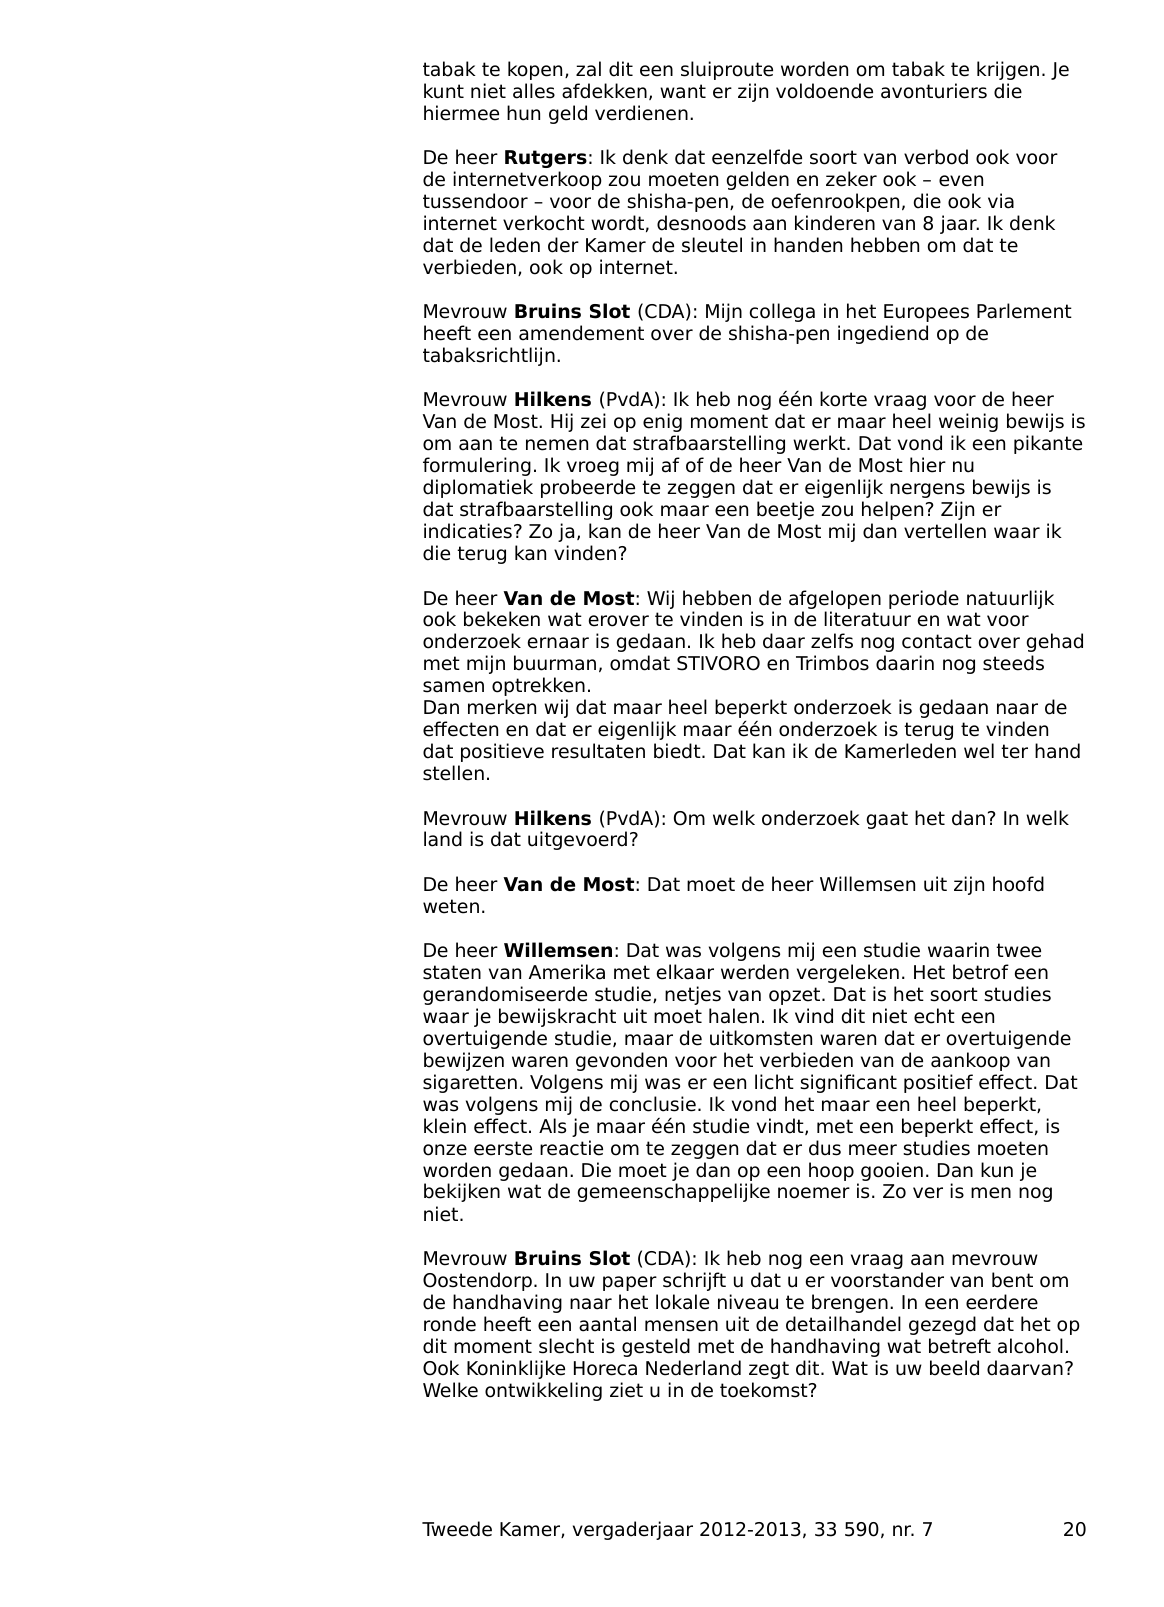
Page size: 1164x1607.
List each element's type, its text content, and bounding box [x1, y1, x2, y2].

text De heer Van de Most: Dat moet de heer Willemsen uit zijn hoofd weten. [422, 873, 1087, 917]
text tabak te kopen, zal dit een sluiproute worden om tabak te krijgen. Je kunt niet alles afdekken, want er zijn voldoende avonturiers die hiermee hun geld verdienen. [422, 59, 1087, 125]
text De heer Rutgers: Ik denk dat eenzelfde soort van verbod ook voor de internetverkoop zou moeten gelden en zeker ook – even tussendoor – voor de shisha-pen, de oefenrookpen, die ook via internet verkocht wordt, desnoods aan kinderen van 8 jaar. Ik denk dat de leden der Kamer de sleutel in handen hebben om dat te verbieden, ook op internet. [422, 147, 1087, 279]
text Mevrouw Hilkens (PvdA): Ik heb nog één korte vraag voor de heer Van de Most. Hij zei op enig moment dat er maar heel weinig bewijs is om aan te nemen dat strafbaarstelling werkt. Dat vond ik een pikante formulering. Ik vroeg mij af of de heer Van de Most hier nu diplomatiek probeerde te zeggen dat er eigenlijk nergens bewijs is dat strafbaarstelling ook maar een beetje zou helpen? Zijn er indicaties? Zo ja, kan de heer Van de Most mij dan vertellen waar ik die terug kan vinden? [422, 389, 1087, 565]
text Mevrouw Bruins Slot (CDA): Mijn collega in het Europees Parlement heeft een amendement over de shisha-pen ingediend op de tabaksrichtlijn. [422, 301, 1087, 367]
text De heer Van de Most: Wij hebben de afgelopen periode natuurlijk ook bekeken wat erover te vinden is in de literatuur en wat voor onderzoek ernaar is gedaan. Ik heb daar zelfs nog contact over gehad met mijn buurman, omdat STIVORO en Trimbos daarin nog steeds samen optrekken. [422, 587, 1087, 697]
text Mevrouw Hilkens (PvdA): Om welk onderzoek gaat het dan? In welk land is dat uitgevoerd? [422, 807, 1087, 851]
text Dan merken wij dat maar heel beperkt onderzoek is gedaan naar de effecten en dat er eigenlijk maar één onderzoek is terug te vinden dat positieve resultaten biedt. Dat kan ik de Kamerleden wel ter hand stellen. [422, 697, 1087, 785]
text De heer Willemsen: Dat was volgens mij een studie waarin twee staten van Amerika met elkaar werden vergeleken. Het betrof een gerandomiseerde studie, netjes van opzet. Dat is het soort studies waar je bewijskracht uit moet halen. Ik vind dit niet echt een overtuigende studie, maar de uitkomsten waren dat er overtuigende bewijzen waren gevonden voor het verbieden van de aankoop van sigaretten. Volgens mij was er een licht significant positief effect. Dat was volgens mij de conclusie. Ik vond het maar een heel beperkt, klein effect. Als je maar één studie vindt, met een beperkt effect, is onze eerste reactie om te zeggen dat er dus meer studies moeten worden gedaan. Die moet je dan op een hoop gooien. Dan kun je bekijken wat de gemeenschappelijke noemer is. Zo ver is men nog niet. [422, 940, 1087, 1225]
text Mevrouw Bruins Slot (CDA): Ik heb nog een vraag aan mevrouw Oostendorp. In uw paper schrijft u dat u er voorstander van bent om de handhaving naar het lokale niveau te brengen. In een eerdere ronde heeft een aantal mensen uit de detailhandel gezegd dat het op dit moment slecht is gesteld met de handhaving wat betreft alcohol. Ook Koninklijke Horeca Nederland zegt dit. Wat is uw beeld daarvan? Welke ontwikkeling ziet u in de toekomst? [422, 1248, 1087, 1401]
